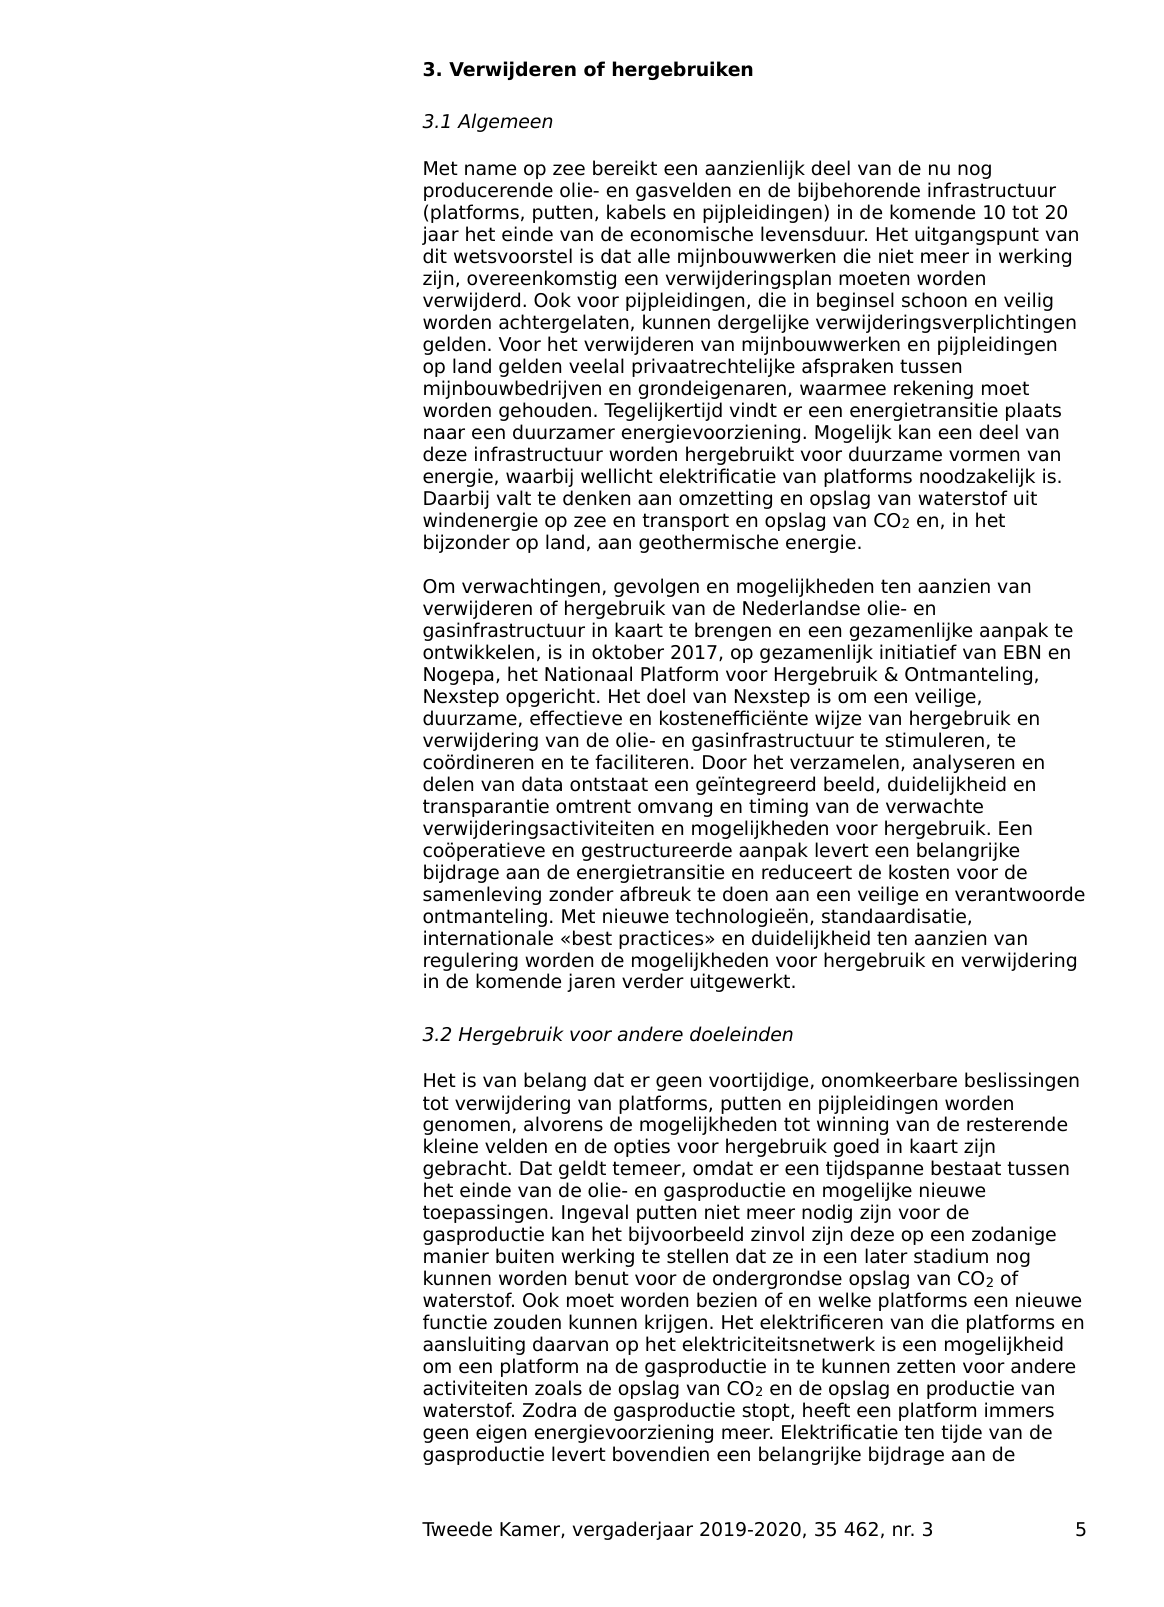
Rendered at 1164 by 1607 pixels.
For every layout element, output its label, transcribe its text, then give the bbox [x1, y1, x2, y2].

subtitle 3.2 Hergebruik voor andere doeleinden [422, 1023, 1087, 1045]
text Om verwachtingen, gevolgen en mogelijkheden ten aanzien van verwijderen of hergebruik van de Nederlandse olie- en gasinfrastructuur in kaart te brengen en een gezamenlijke aanpak te ontwikkelen, is in oktober 2017, op gezamenlijk initiatief van EBN en Nogepa, het Nationaal Platform voor Hergebruik & Ontmanteling, Nexstep opgericht. Het doel van Nexstep is om een veilige, duurzame, effectieve en kostenefficiënte wijze van hergebruik en verwijdering van de olie- en gasinfrastructuur te stimuleren, te coördineren en te faciliteren. Door het verzamelen, analyseren en delen van data ontstaat een geïntegreerd beeld, duidelijkheid en transparantie omtrent omvang en timing van de verwachte verwijderingsactiviteiten en mogelijkheden voor hergebruik. Een coöperatieve en gestructureerde aanpak levert een belangrijke bijdrage aan de energietransitie en reduceert de kosten voor de samenleving zonder afbreuk te doen aan een veilige en verantwoorde ontmanteling. Met nieuwe technologieën, standaardisatie, internationale «best practices» en duidelijkheid ten aanzien van regulering worden de mogelijkheden voor hergebruik en verwijdering in de komende jaren verder uitgewerkt. [422, 576, 1087, 993]
subtitle 3.1 Algemeen [422, 111, 1087, 133]
subtitle 3. Verwijderen of hergebruiken [422, 59, 1087, 81]
text Met name op zee bereikt een aanzienlijk deel van de nu nog producerende olie- en gasvelden en de bijbehorende infrastructuur (platforms, putten, kabels en pijpleidingen) in de komende 10 tot 20 jaar het einde van de economische levensduur. Het uitgangspunt van dit wetsvoorstel is dat alle mijnbouwwerken die niet meer in werking zijn, overeenkomstig een verwijderingsplan moeten worden verwijderd. Ook voor pijpleidingen, die in beginsel schoon en veilig worden achtergelaten, kunnen dergelijke verwijderingsverplichtingen gelden. Voor het verwijderen van mijnbouwwerken en pijpleidingen op land gelden veelal privaatrechtelijke afspraken tussen mijnbouwbedrijven en grondeigenaren, waarmee rekening moet worden gehouden. Tegelijkertijd vindt er een energietransitie plaats naar een duurzamer energievoorziening. Mogelijk kan een deel van deze infrastructuur worden hergebruikt voor duurzame vormen van energie, waarbij wellicht elektrificatie van platforms noodzakelijk is. Daarbij valt te denken aan omzetting en opslag van waterstof uit windenergie op zee en transport en opslag van CO2 en, in het bijzonder op land, aan geothermische energie. [422, 158, 1087, 554]
text Het is van belang dat er geen voortijdige, onomkeerbare beslissingen tot verwijdering van platforms, putten en pijpleidingen worden genomen, alvorens de mogelijkheden tot winning van de resterende kleine velden en de opties voor hergebruik goed in kaart zijn gebracht. Dat geldt temeer, omdat er een tijdspanne bestaat tussen het einde van de olie- en gasproductie en mogelijke nieuwe toepassingen. Ingeval putten niet meer nodig zijn voor de gasproductie kan het bijvoorbeeld zinvol zijn deze op een zodanige manier buiten werking te stellen dat ze in een later stadium nog kunnen worden benut voor de ondergrondse opslag van CO2 of waterstof. Ook moet worden bezien of en welke platforms een nieuwe functie zouden kunnen krijgen. Het elektrificeren van die platforms en aansluiting daarvan op het elektriciteitsnetwerk is een mogelijkheid om een platform na de gasproductie in te kunnen zetten voor andere activiteiten zoals de opslag van CO2 en de opslag en productie van waterstof. Zodra de gasproductie stopt, heeft een platform immers geen eigen energievoorziening meer. Elektrificatie ten tijde van de gasproductie levert bovendien een belangrijke bijdrage aan de [422, 1070, 1087, 1466]
